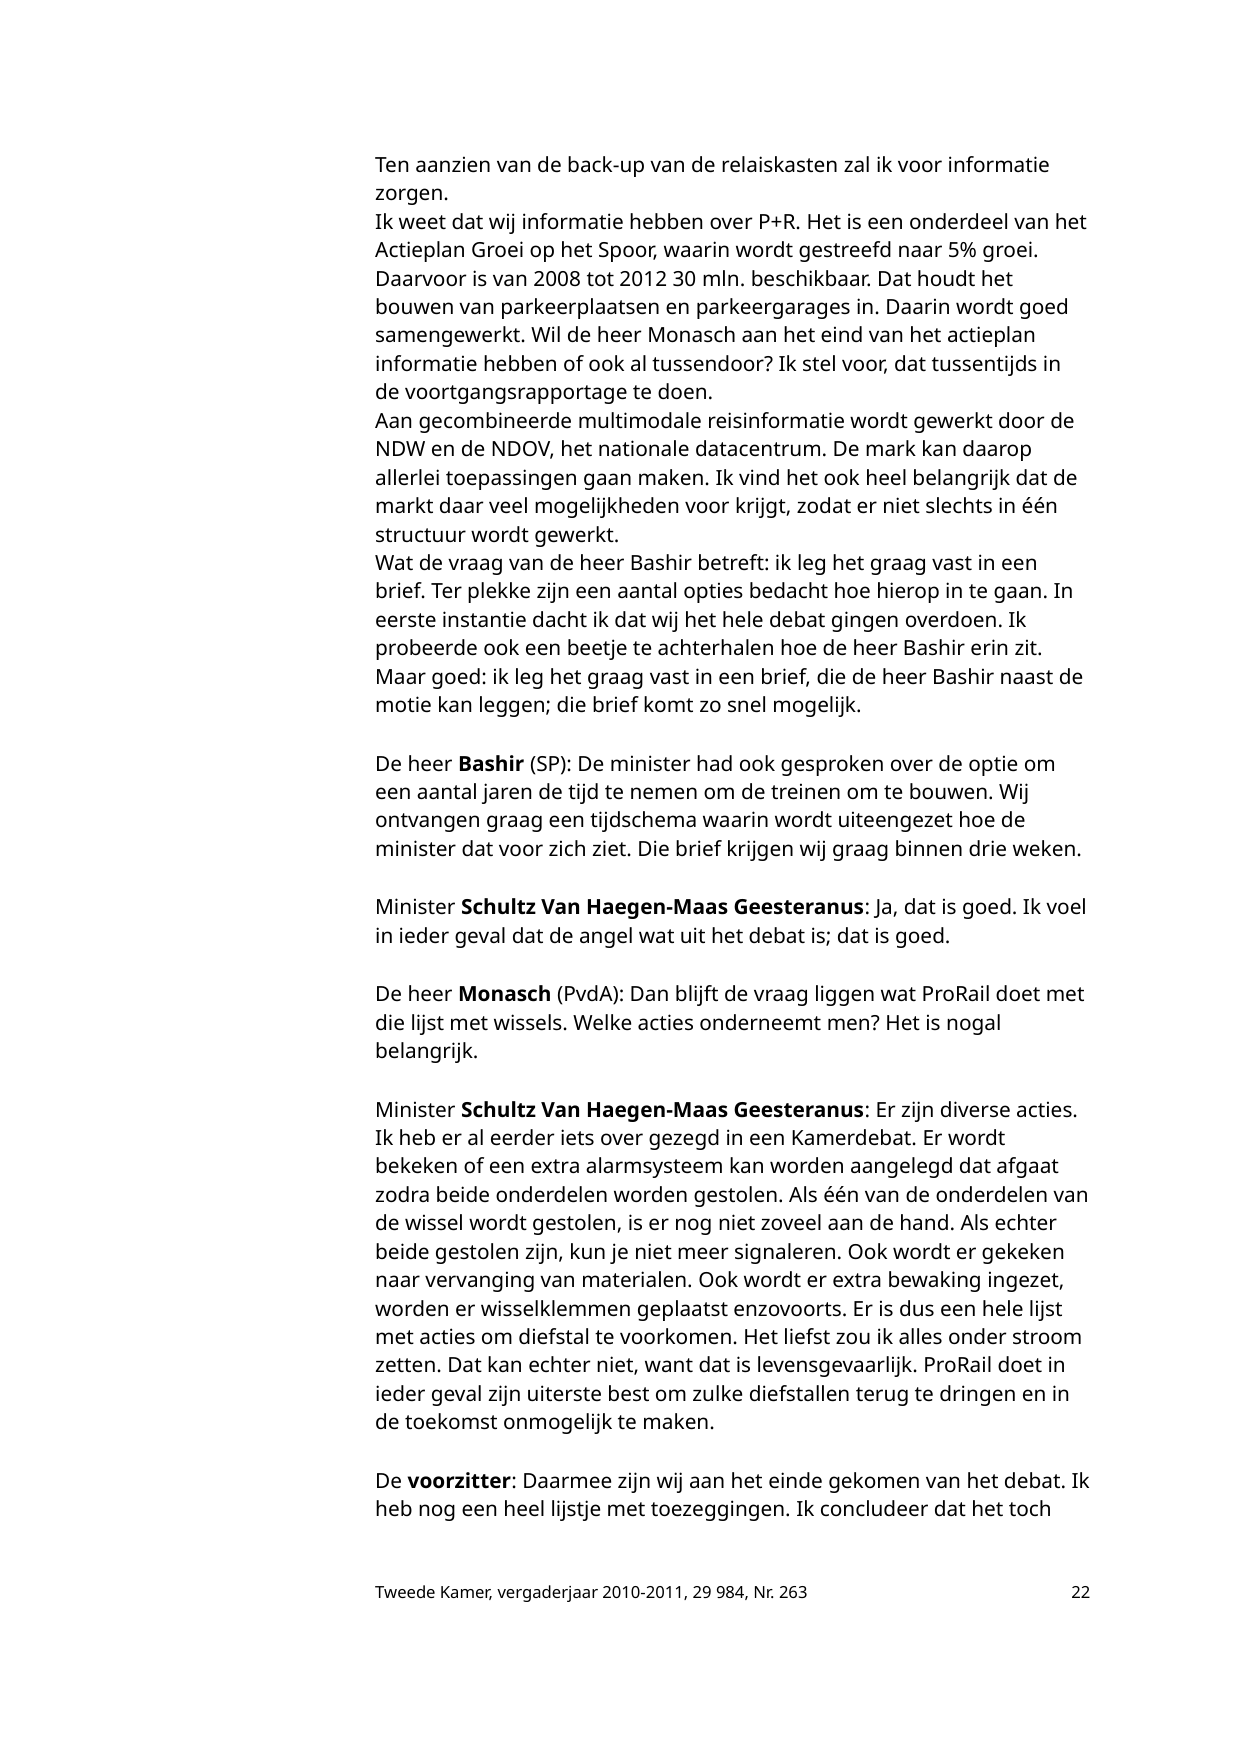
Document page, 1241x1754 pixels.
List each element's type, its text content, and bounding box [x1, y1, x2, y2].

text Wat de vraag van de heer Bashir betreft: ik leg het graag vast in een brief. Ter plekke zijn een aantal opties bedacht hoe hierop in te gaan. In eerste instantie dacht ik dat wij het hele debat gingen overdoen. Ik probeerde ook een beetje te achterhalen hoe de heer Bashir erin zit. Maar goed: ik leg het graag vast in een brief, die de heer Bashir naast de motie kan leggen; die brief komt zo snel mogelijk. [375, 548, 1090, 719]
text Ik weet dat wij informatie hebben over P+R. Het is een onderdeel van het Actieplan Groei op het Spoor, waarin wordt gestreefd naar 5% groei. Daarvoor is van 2008 tot 2012 30 mln. beschikbaar. Dat houdt het bouwen van parkeerplaatsen en parkeergarages in. Daarin wordt goed samengewerkt. Wil de heer Monasch aan het eind van het actieplan informatie hebben of ook al tussendoor? Ik stel voor, dat tussentijds in de voortgangsrapportage te doen. [375, 207, 1090, 406]
text Ten aanzien van de back-up van de relaiskasten zal ik voor informatie zorgen. [375, 150, 1090, 207]
text De heer Bashir (SP): De minister had ook gesproken over de optie om een aantal jaren de tijd te nemen om de treinen om te bouwen. Wij ontvangen graag een tijdschema waarin wordt uiteengezet hoe de minister dat voor zich ziet. Die brief krijgen wij graag binnen drie weken. [375, 749, 1090, 862]
text De voorzitter: Daarmee zijn wij aan het einde gekomen van het debat. Ik heb nog een heel lijstje met toezeggingen. Ik concludeer dat het toch [375, 1466, 1090, 1523]
text Aan gecombineerde multimodale reisinformatie wordt gewerkt door de NDW en de NDOV, het nationale datacentrum. De mark kan daarop allerlei toepassingen gaan maken. Ik vind het ook heel belangrijk dat de markt daar veel mogelijkheden voor krijgt, zodat er niet slechts in één structuur wordt gewerkt. [375, 406, 1090, 548]
text Minister Schultz Van Haegen-Maas Geesteranus: Ja, dat is goed. Ik voel in ieder geval dat de angel wat uit het debat is; dat is goed. [375, 892, 1090, 949]
text De heer Monasch (PvdA): Dan blijft de vraag liggen wat ProRail doet met die lijst met wissels. Welke acties onderneemt men? Het is nogal belangrijk. [375, 979, 1090, 1065]
text Minister Schultz Van Haegen-Maas Geesteranus: Er zijn diverse acties. Ik heb er al eerder iets over gezegd in een Kamerdebat. Er wordt bekeken of een extra alarmsysteem kan worden aangelegd dat afgaat zodra beide onderdelen worden gestolen. Als één van de onderdelen van de wissel wordt gestolen, is er nog niet zoveel aan de hand. Als echter beide gestolen zijn, kun je niet meer signaleren. Ook wordt er gekeken naar vervanging van materialen. Ook wordt er extra bewaking ingezet, worden er wisselklemmen geplaatst enzovoorts. Er is dus een hele lijst met acties om diefstal te voorkomen. Het liefst zou ik alles onder stroom zetten. Dat kan echter niet, want dat is levensgevaarlijk. ProRail doet in ieder geval zijn uiterste best om zulke diefstallen terug te dringen en in de toekomst onmogelijk te maken. [375, 1095, 1090, 1436]
